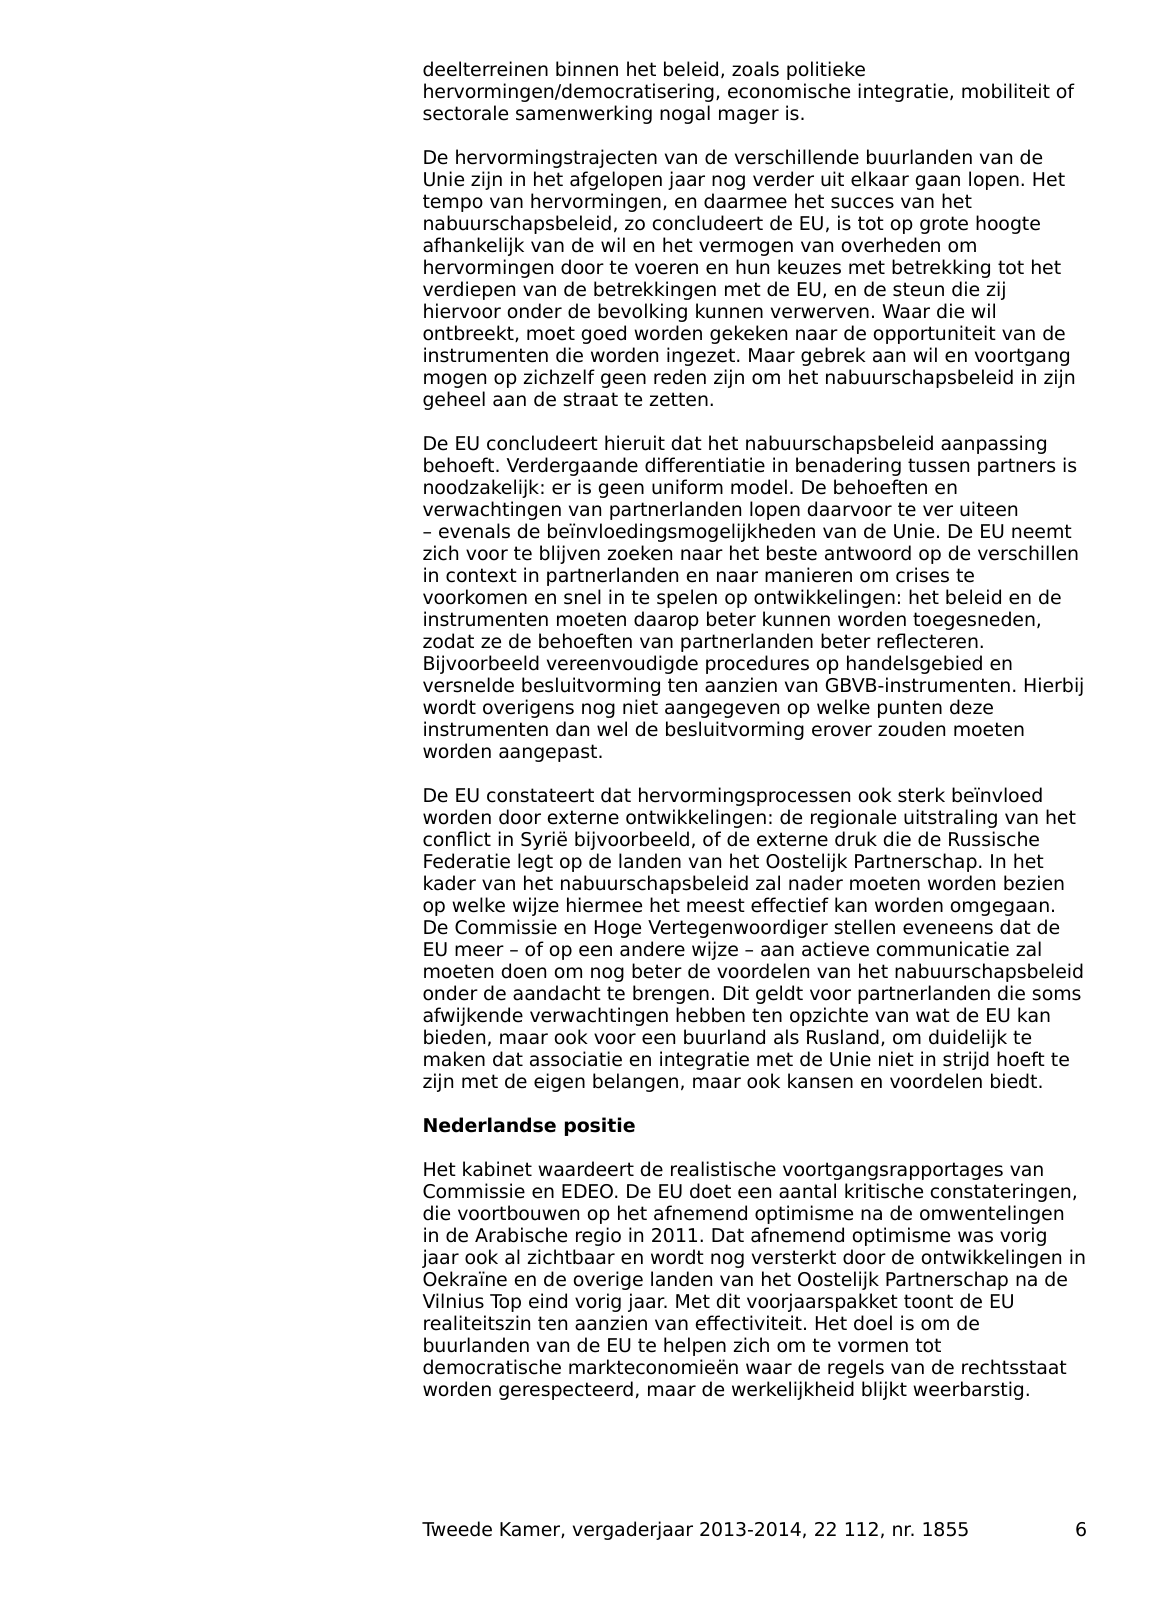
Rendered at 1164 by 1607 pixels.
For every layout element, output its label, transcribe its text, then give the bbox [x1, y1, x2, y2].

text Het kabinet waardeert de realistische voortgangsrapportages van Commissie en EDEO. De EU doet een aantal kritische constateringen, die voortbouwen op het afnemend optimisme na de omwentelingen in de Arabische regio in 2011. Dat afnemend optimisme was vorig jaar ook al zichtbaar en wordt nog versterkt door de ontwikkelingen in Oekraïne en de overige landen van het Oostelijk Partnerschap na de Vilnius Top eind vorig jaar. Met dit voorjaarspakket toont de EU realiteitszin ten aanzien van effectiviteit. Het doel is om de buurlanden van de EU te helpen zich om te vormen tot democratische markteconomieën waar de regels van de rechtsstaat worden gerespecteerd, maar de werkelijkheid blijkt weerbarstig. [422, 1159, 1087, 1401]
text De hervormingstrajecten van de verschillende buurlanden van de Unie zijn in het afgelopen jaar nog verder uit elkaar gaan lopen. Het tempo van hervormingen, en daarmee het succes van het nabuurschapsbeleid, zo concludeert de EU, is tot op grote hoogte afhankelijk van de wil en het vermogen van overheden om hervormingen door te voeren en hun keuzes met betrekking tot het verdiepen van de betrekkingen met de EU, en de steun die zij hiervoor onder de bevolking kunnen verwerven. Waar die wil ontbreekt, moet goed worden gekeken naar de opportuniteit van de instrumenten die worden ingezet. Maar gebrek aan wil en voortgang mogen op zichzelf geen reden zijn om het nabuurschapsbeleid in zijn geheel aan de straat te zetten. [422, 147, 1087, 411]
subtitle Nederlandse positie [422, 1115, 1087, 1137]
text deelterreinen binnen het beleid, zoals politieke hervormingen/democratisering, economische integratie, mobiliteit of sectorale samenwerking nogal mager is. [422, 59, 1087, 125]
text De EU concludeert hieruit dat het nabuurschapsbeleid aanpassing behoeft. Verdergaande differentiatie in benadering tussen partners is noodzakelijk: er is geen uniform model. De behoeften en verwachtingen van partnerlanden lopen daarvoor te ver uiteen – evenals de beïnvloedingsmogelijkheden van de Unie. De EU neemt zich voor te blijven zoeken naar het beste antwoord op de verschillen in context in partnerlanden en naar manieren om crises te voorkomen en snel in te spelen op ontwikkelingen: het beleid en de instrumenten moeten daarop beter kunnen worden toegesneden, zodat ze de behoeften van partnerlanden beter reflecteren. Bijvoorbeeld vereenvoudigde procedures op handelsgebied en versnelde besluitvorming ten aanzien van GBVB-instrumenten. Hierbij wordt overigens nog niet aangegeven op welke punten deze instrumenten dan wel de besluitvorming erover zouden moeten worden aangepast. [422, 433, 1087, 763]
text De EU constateert dat hervormingsprocessen ook sterk beïnvloed worden door externe ontwikkelingen: de regionale uitstraling van het conflict in Syrië bijvoorbeeld, of de externe druk die de Russische Federatie legt op de landen van het Oostelijk Partnerschap. In het kader van het nabuurschapsbeleid zal nader moeten worden bezien op welke wijze hiermee het meest effectief kan worden omgegaan. De Commissie en Hoge Vertegenwoordiger stellen eveneens dat de EU meer – of op een andere wijze – aan actieve communicatie zal moeten doen om nog beter de voordelen van het nabuurschapsbeleid onder de aandacht te brengen. Dit geldt voor partnerlanden die soms afwijkende verwachtingen hebben ten opzichte van wat de EU kan bieden, maar ook voor een buurland als Rusland, om duidelijk te maken dat associatie en integratie met de Unie niet in strijd hoeft te zijn met de eigen belangen, maar ook kansen en voordelen biedt. [422, 785, 1087, 1093]
